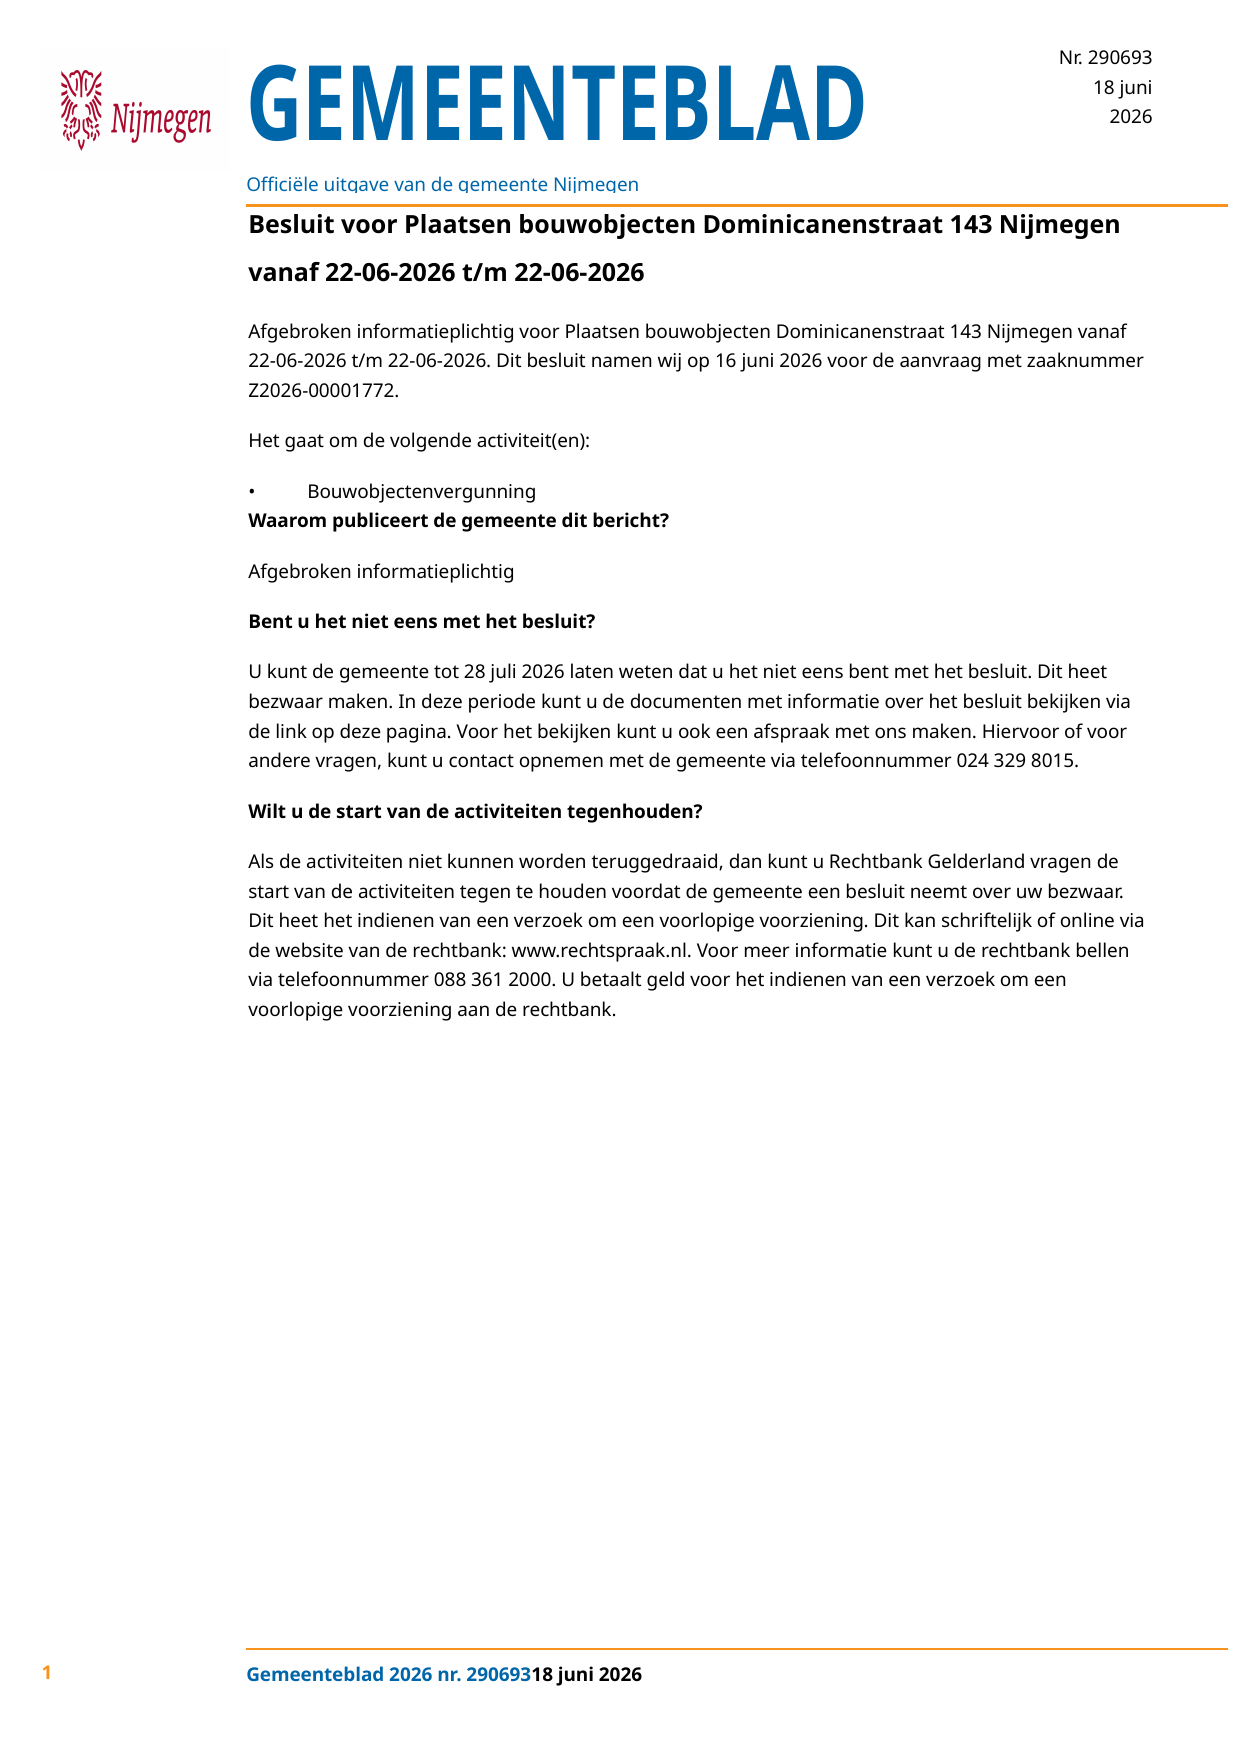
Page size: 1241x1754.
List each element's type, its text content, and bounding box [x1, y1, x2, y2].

text Als de activiteiten niet kunnen worden teruggedraaid, dan kunt u Rechtbank Gelderland vragen de start van de activiteiten tegen te houden voordat de gemeente een besluit neemt over uw bezwaar. Dit heet het indienen van een verzoek om een voorlopige voorziening. Dit kan schriftelijk of online via de website van de rechtbank: www.rechtspraak.nl. Voor meer informatie kunt u de rechtbank bellen via telefoonnummer 088 361 2000. U betaalt geld voor het indienen van een verzoek om een voorlopige voorziening aan de rechtbank. [248, 848, 1152, 1022]
text Wilt u de start van de activiteiten tegenhouden? [248, 798, 1152, 824]
text Besluit voor Plaatsen bouwobjecten Dominicanenstraat 143 Nijmegen vanaf 22-06-2026 t/m 22-06-2026 [248, 207, 1152, 288]
text Afgebroken informatieplichtig [248, 558, 1152, 584]
text Waarom publiceert de gemeente dit bericht? [248, 507, 1152, 533]
text Bent u het niet eens met het besluit? [248, 608, 1152, 634]
text Afgebroken informatieplichtig voor Plaatsen bouwobjecten Dominicanenstraat 143 Nijmegen vanaf 22-06-2026 t/m 22-06-2026. Dit besluit namen wij op 16 juni 2026 voor de aanvraag met zaaknummer Z2026-00001772. [248, 318, 1152, 403]
list Bouwobjectenvergunning [248, 478, 1152, 504]
text Het gaat om de volgende activiteit(en): [248, 427, 1152, 453]
text U kunt de gemeente tot 28 juli 2026 laten weten dat u het niet eens bent met het besluit. Dit heet bezwaar maken. In deze periode kunt u de documenten met informatie over het besluit bekijken via de link op deze pagina. Voor het bekijken kunt u ook een afspraak met ons maken. Hiervoor of voor andere vragen, kunt u contact opnemen met de gemeente via telefoonnummer 024 329 8015. [248, 659, 1152, 773]
picture [41, 47, 231, 172]
